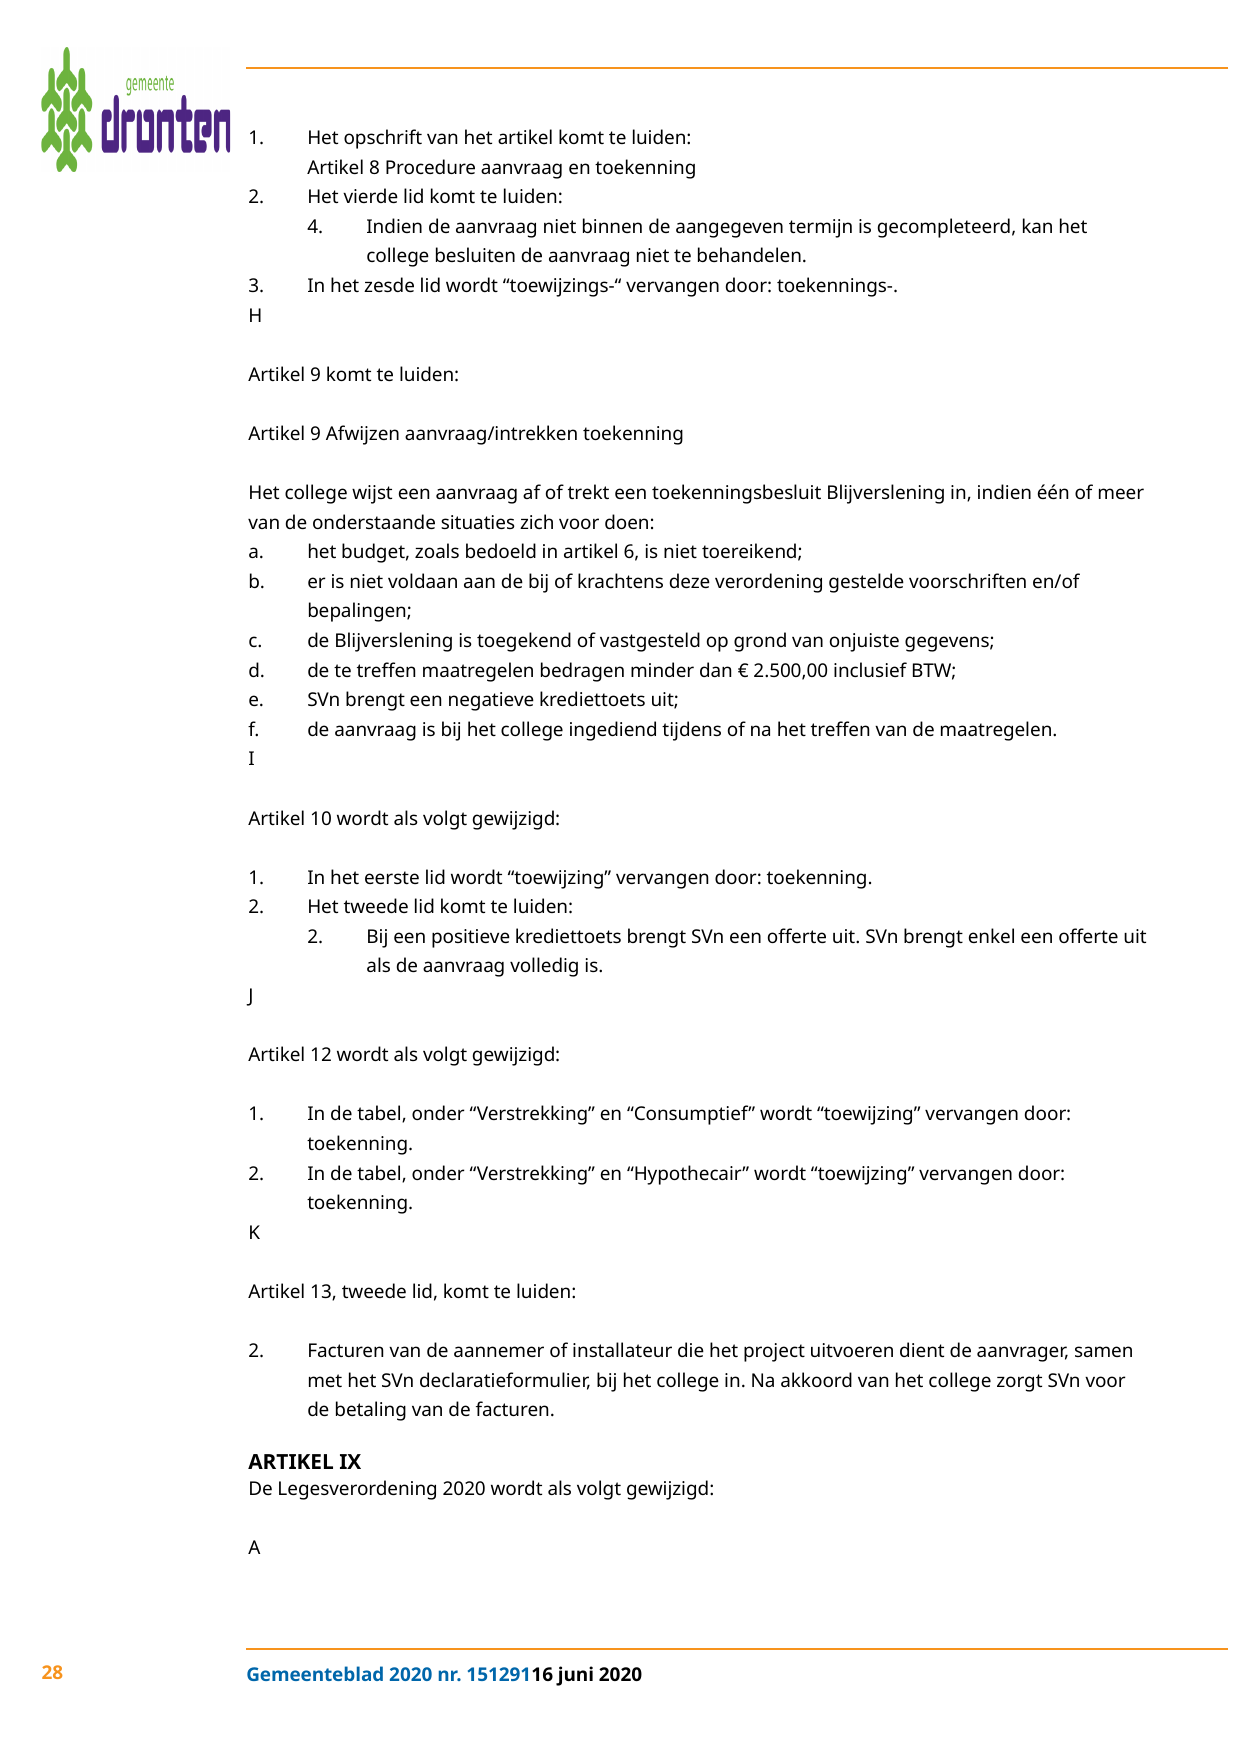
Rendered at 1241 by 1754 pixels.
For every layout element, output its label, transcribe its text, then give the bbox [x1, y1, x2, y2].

list In de tabel, onder “Verstrekking” en “Consumptief” wordt “toewijzing” vervangen door: toekenning. [248, 1101, 1152, 1156]
text Artikel 9 Afwijzen aanvraag/intrekken toekenning [248, 420, 1152, 446]
text Artikel 12 wordt als volgt gewijzigd: [248, 1041, 1152, 1067]
list Bij een positieve krediettoets brengt SVn een offerte uit. SVn brengt enkel een offerte uit als de aanvraag volledig is. [307, 923, 1152, 978]
picture [41, 47, 231, 172]
list Het opschrift van het artikel komt te luiden: [248, 124, 1152, 150]
text De Legesverordening 2020 wordt als volgt gewijzigd: [248, 1475, 1152, 1501]
list de Blijverslening is toegekend of vastgesteld op grond van onjuiste gegevens; [248, 627, 1152, 653]
list het budget, zoals bedoeld in artikel 6, is niet toereikend; [248, 538, 1152, 564]
list Indien de aanvraag niet binnen de aangegeven termijn is gecompleteerd, kan het college besluiten de aanvraag niet te behandelen. [307, 213, 1152, 268]
text Artikel 10 wordt als volgt gewijzigd: [248, 805, 1152, 831]
list In het eerste lid wordt “toewijzing” vervangen door: toekenning. [248, 864, 1152, 890]
text K [248, 1219, 1152, 1245]
list Het tweede lid komt te luiden: [248, 893, 1152, 919]
list Facturen van de aannemer of installateur die het project uitvoeren dient de aanvrager, samen met het SVn declaratieformulier, bij het college in. Na akkoord van het college zorgt SVn voor de betaling van de facturen. [248, 1337, 1152, 1422]
list de aanvraag is bij het college ingediend tijdens of na het treffen van de maatregelen. [248, 716, 1152, 742]
text Het college wijst een aanvraag af of trekt een toekenningsbesluit Blijverslening in, indien één of meer van de onderstaande situaties zich voor doen: [248, 479, 1152, 535]
text I [248, 746, 1152, 771]
text A [248, 1534, 1152, 1560]
list Artikel 8 Procedure aanvraag en toekenning [248, 154, 1152, 180]
list In het zesde lid wordt “toewijzings-“ vervangen door: toekennings-. [248, 272, 1152, 298]
text Artikel 13, tweede lid, komt te luiden: [248, 1278, 1152, 1304]
list SVn brengt een negatieve krediettoets uit; [248, 686, 1152, 712]
list In de tabel, onder “Verstrekking” en “Hypothecair” wordt “toewijzing” vervangen door: toekenning. [248, 1160, 1152, 1215]
text J [248, 982, 1152, 1008]
text ARTIKEL IX [248, 1447, 1152, 1475]
list er is niet voldaan aan de bij of krachtens deze verordening gestelde voorschriften en/of bepalingen; [248, 568, 1152, 623]
list de te treffen maatregelen bedragen minder dan € 2.500,00 inclusief BTW; [248, 657, 1152, 683]
text H [248, 302, 1152, 328]
list Het vierde lid komt te luiden: [248, 183, 1152, 209]
text Artikel 9 komt te luiden: [248, 361, 1152, 387]
